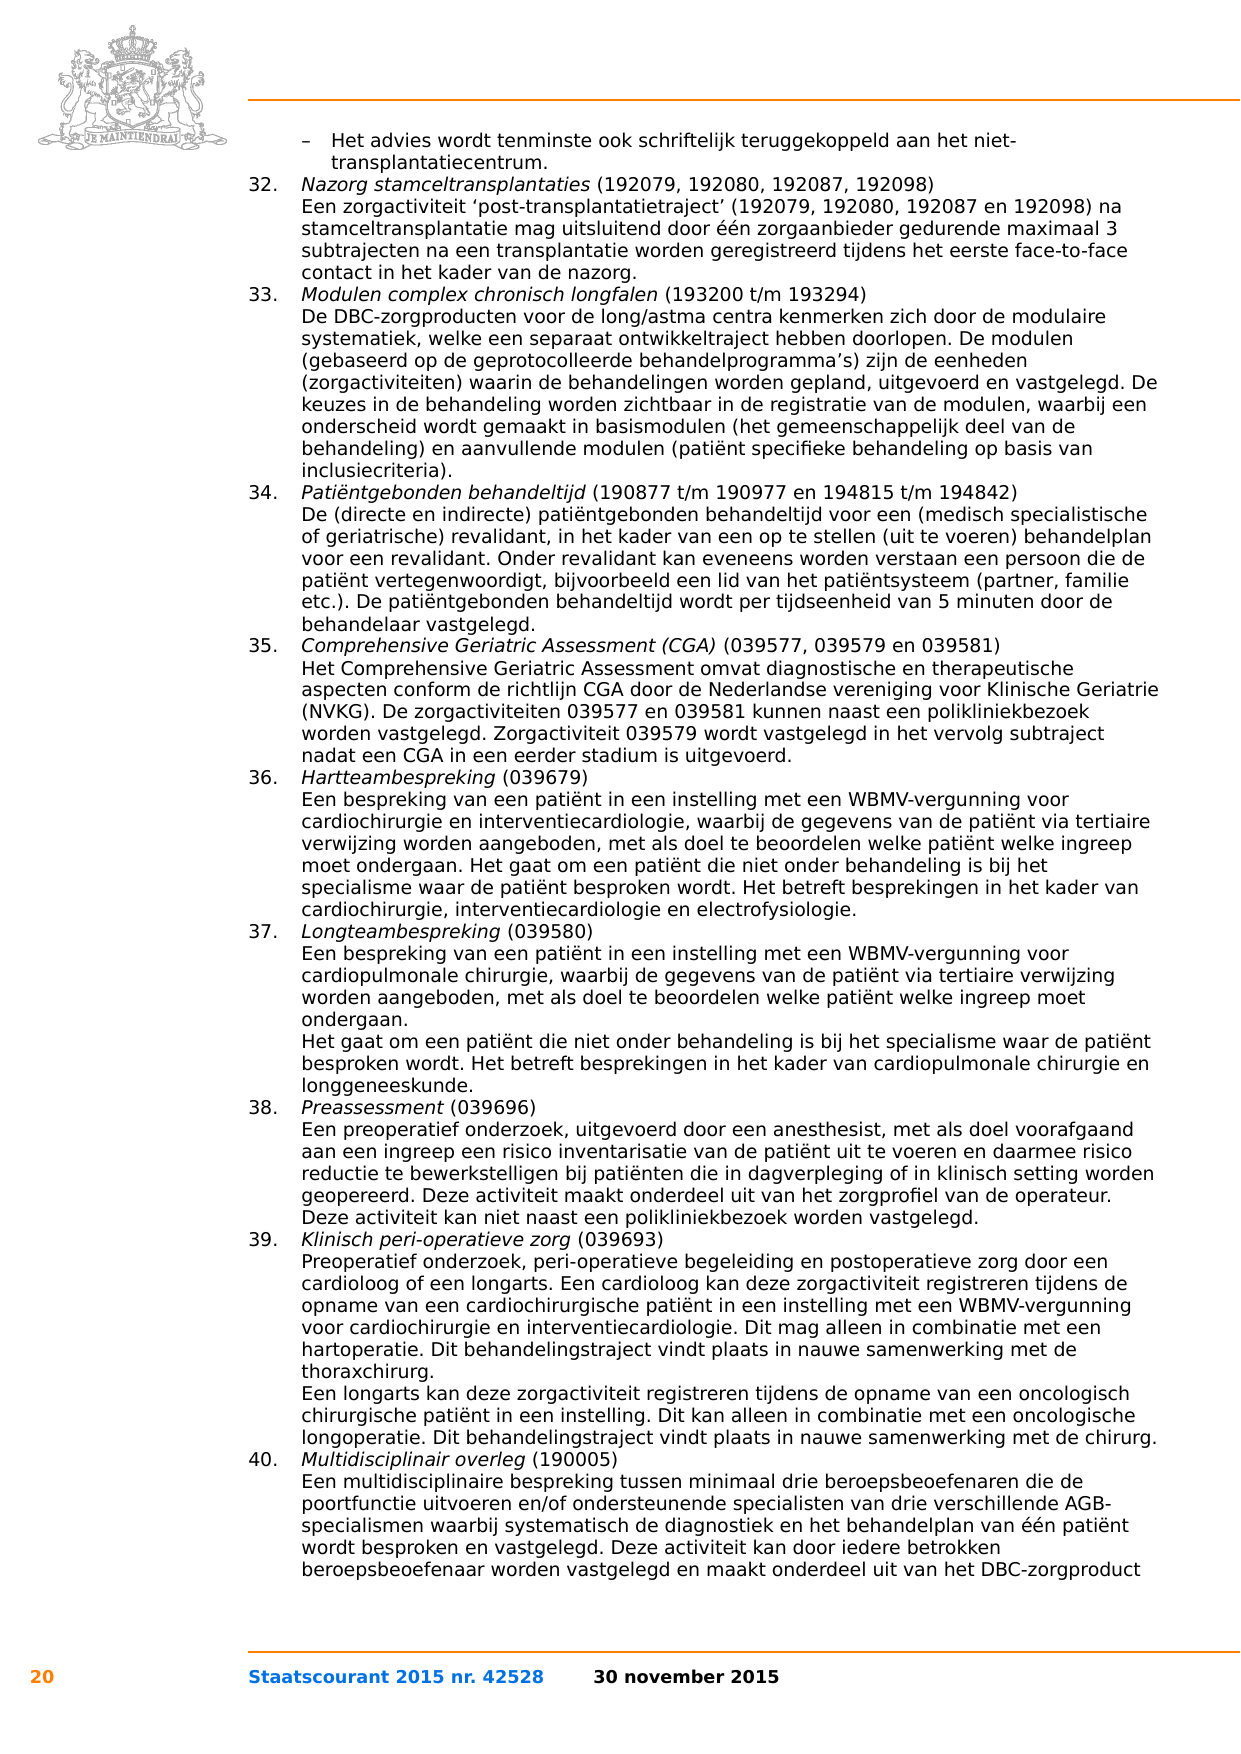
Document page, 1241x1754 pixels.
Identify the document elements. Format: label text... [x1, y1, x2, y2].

text Een multidisciplinaire bespreking tussen minimaal drie beroepsbeoefenaren die de poortfunctie uitvoeren en/of ondersteunende specialisten van drie verschillende AGB-specialismen waarbij systematisch de diagnostiek en het behandelplan van één patiënt wordt besproken en vastgelegd. Deze activiteit kan door iedere betrokken beroepsbeoefenaar worden vastgelegd en maakt onderdeel uit van het DBC-zorgproduct [301, 1471, 1163, 1581]
text Een longarts kan deze zorgactiviteit registreren tijdens de opname van een oncologisch chirurgische patiënt in een instelling. Dit kan alleen in combinatie met een oncologische longoperatie. Dit behandelingstraject vindt plaats in nauwe samenwerking met de chirurg. [301, 1383, 1163, 1449]
picture [38, 25, 227, 150]
text Het Comprehensive Geriatric Assessment omvat diagnostische en therapeutische aspecten conform de richtlijn CGA door de Nederlandse vereniging voor Klinische Geriatrie (NVKG). De zorgactiviteiten 039577 en 039581 kunnen naast een polikliniekbezoek worden vastgelegd. Zorgactiviteit 039579 wordt vastgelegd in het vervolg subtraject nadat een CGA in een eerder stadium is uitgevoerd. [301, 657, 1163, 767]
text 32. Nazorg stamceltransplantaties (192079, 192080, 192087, 192098) [248, 174, 1163, 196]
text Een preoperatief onderzoek, uitgevoerd door een anesthesist, met als doel voorafgaand aan een ingreep een risico inventarisatie van de patiënt uit te voeren en daarmee risico reductie te bewerkstelligen bij patiënten die in dagverpleging of in klinisch setting worden geopereerd. Deze activiteit maakt onderdeel uit van het zorgprofiel van de operateur. Deze activiteit kan niet naast een polikliniekbezoek worden vastgelegd. [301, 1119, 1163, 1229]
text 35. Comprehensive Geriatric Assessment (CGA) (039577, 039579 en 039581) [248, 635, 1163, 657]
text De DBC-zorgproducten voor de long/astma centra kenmerken zich door de modulaire systematiek, welke een separaat ontwikkeltraject hebben doorlopen. De modulen (gebaseerd op de geprotocolleerde behandelprogramma’s) zijn de eenheden (zorgactiviteiten) waarin de behandelingen worden gepland, uitgevoerd en vastgelegd. De keuzes in de behandeling worden zichtbaar in de registratie van de modulen, waarbij een onderscheid wordt gemaakt in basismodulen (het gemeenschappelijk deel van de behandeling) en aanvullende modulen (patiënt specifieke behandeling op basis van inclusiecriteria). [301, 306, 1163, 482]
text 38. Preassessment (039696) [248, 1097, 1163, 1119]
text Het gaat om een patiënt die niet onder behandeling is bij het specialisme waar de patiënt besproken wordt. Het betreft besprekingen in het kader van cardiopulmonale chirurgie en longgeneeskunde. [301, 1031, 1163, 1097]
text Een zorgactiviteit ‘post-transplantatietraject’ (192079, 192080, 192087 en 192098) na stamceltransplantatie mag uitsluitend door één zorgaanbieder gedurende maximaal 3 subtrajecten na een transplantatie worden geregistreerd tijdens het eerste face-to-face contact in het kader van de nazorg. [301, 196, 1163, 284]
text 40. Multidisciplinair overleg (190005) [248, 1449, 1163, 1471]
text 39. Klinisch peri-operatieve zorg (039693) [248, 1229, 1163, 1251]
text – Het advies wordt tenminste ook schriftelijk teruggekoppeld aan het niet-transplantatiecentrum. [301, 130, 1163, 174]
text 36. Hartteambespreking (039679) [248, 767, 1163, 789]
text De (directe en indirecte) patiëntgebonden behandeltijd voor een (medisch specialistische of geriatrische) revalidant, in het kader van een op te stellen (uit te voeren) behandelplan voor een revalidant. Onder revalidant kan eveneens worden verstaan een persoon die de patiënt vertegenwoordigt, bijvoorbeeld een lid van het patiëntsysteem (partner, familie etc.). De patiëntgebonden behandeltijd wordt per tijdseenheid van 5 minuten door de behandelaar vastgelegd. [301, 503, 1163, 635]
text Preoperatief onderzoek, peri-operatieve begeleiding en postoperatieve zorg door een cardioloog of een longarts. Een cardioloog kan deze zorgactiviteit registreren tijdens de opname van een cardiochirurgische patiënt in een instelling met een WBMV-vergunning voor cardiochirurgie en interventiecardiologie. Dit mag alleen in combinatie met een hartoperatie. Dit behandelingstraject vindt plaats in nauwe samenwerking met de thoraxchirurg. [301, 1251, 1163, 1383]
text Een bespreking van een patiënt in een instelling met een WBMV-vergunning voor cardiopulmonale chirurgie, waarbij de gegevens van de patiënt via tertiaire verwijzing worden aangeboden, met als doel te beoordelen welke patiënt welke ingreep moet ondergaan. [301, 943, 1163, 1031]
text 37. Longteambespreking (039580) [248, 921, 1163, 943]
text Een bespreking van een patiënt in een instelling met een WBMV-vergunning voor cardiochirurgie en interventiecardiologie, waarbij de gegevens van de patiënt via tertiaire verwijzing worden aangeboden, met als doel te beoordelen welke patiënt welke ingreep moet ondergaan. Het gaat om een patiënt die niet onder behandeling is bij het specialisme waar de patiënt besproken wordt. Het betreft besprekingen in het kader van cardiochirurgie, interventiecardiologie en electrofysiologie. [301, 789, 1163, 921]
text 33. Modulen complex chronisch longfalen (193200 t/m 193294) [248, 284, 1163, 306]
text 34. Patiëntgebonden behandeltijd (190877 t/m 190977 en 194815 t/m 194842) [248, 482, 1163, 503]
